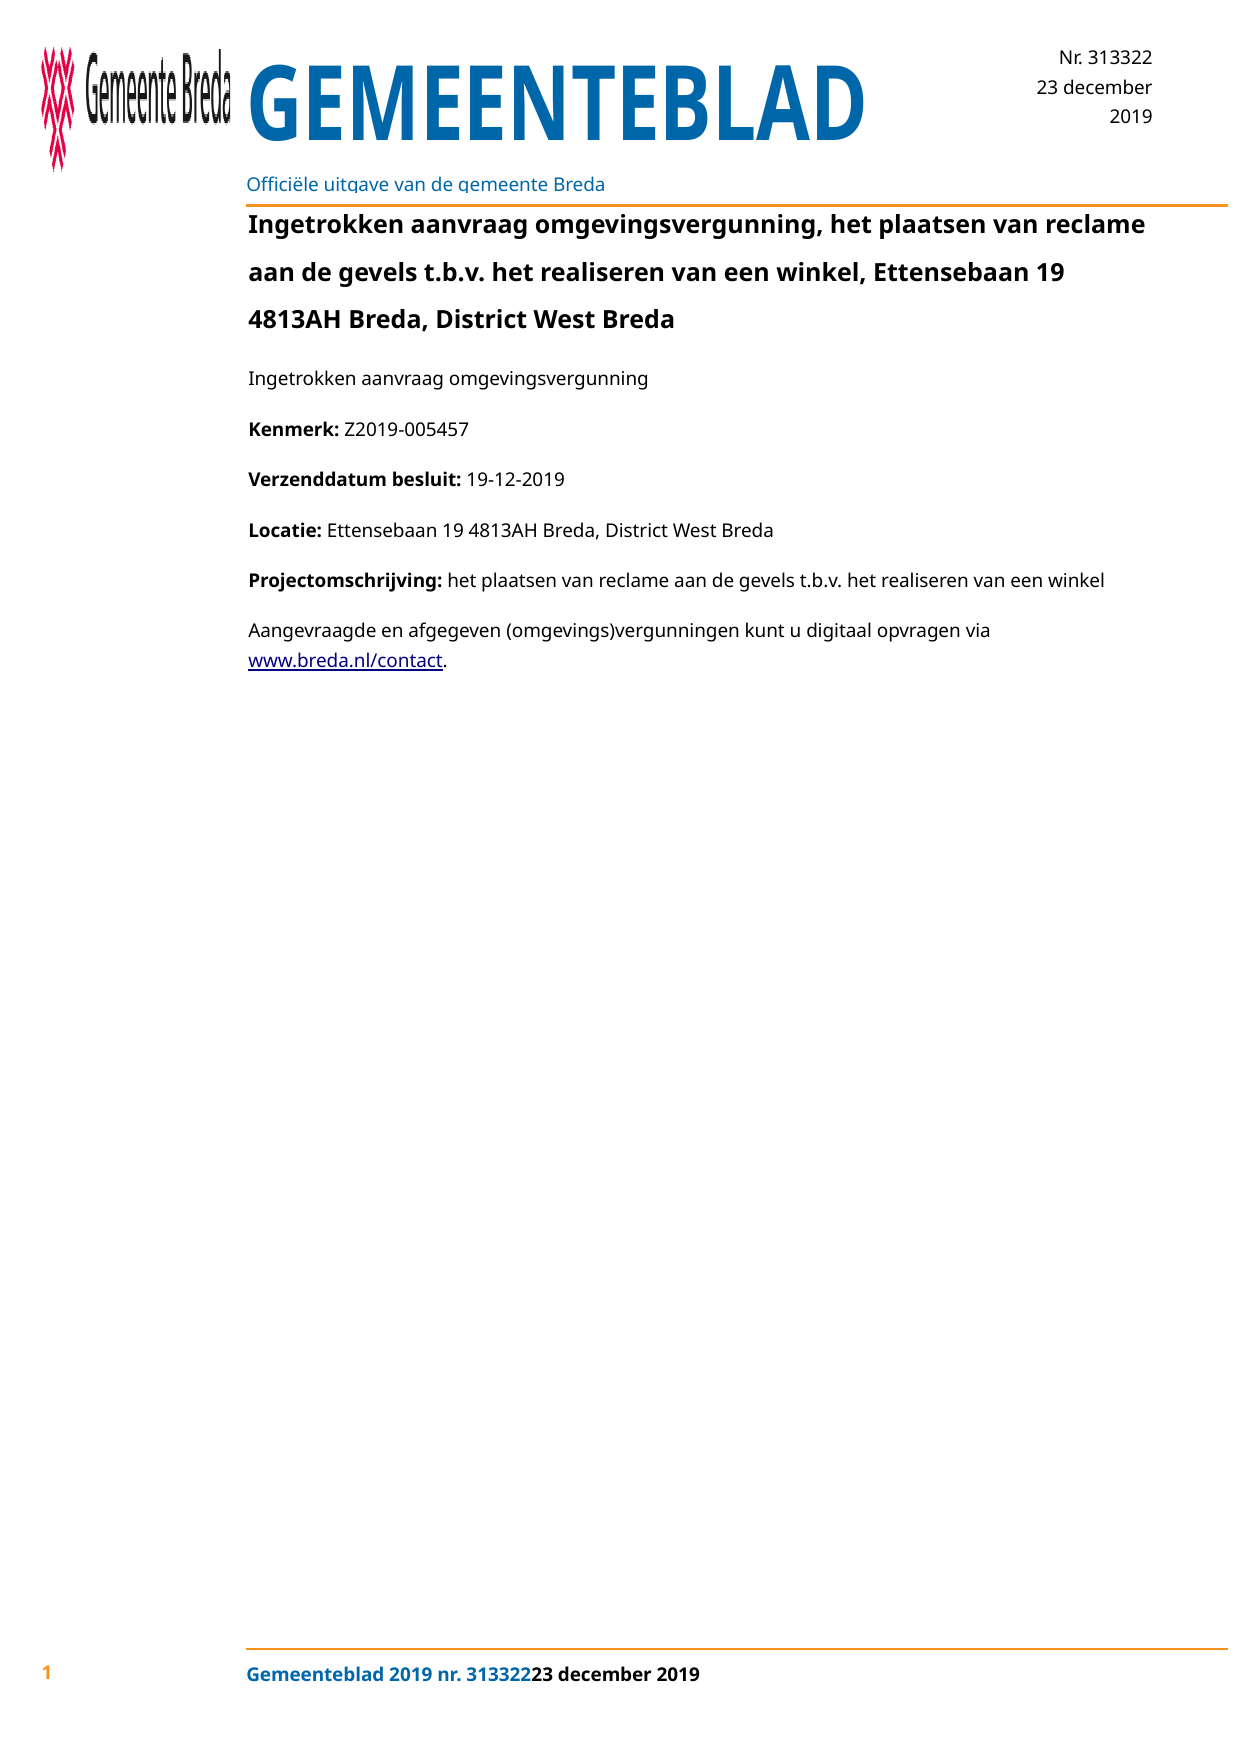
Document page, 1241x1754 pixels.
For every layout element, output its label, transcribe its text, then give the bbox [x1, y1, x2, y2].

text Verzenddatum besluit: 19-12-2019 [248, 466, 1152, 492]
text Kenmerk: Z2019-005457 [248, 416, 1152, 442]
text Locatie: Ettensebaan 19 4813AH Breda, District West Breda [248, 517, 1152, 542]
text Ingetrokken aanvraag omgevingsvergunning [248, 366, 1152, 391]
text Ingetrokken aanvraag omgevingsvergunning, het plaatsen van reclame aan de gevels t.b.v. het realiseren van een winkel, Ettensebaan 19 4813AH Breda, District West Breda [248, 207, 1152, 336]
picture [41, 47, 231, 172]
text Projectomschrijving: het plaatsen van reclame aan de gevels t.b.v. het realiseren van een winkel [248, 567, 1152, 593]
text Aangevraagde en afgegeven (omgevings)vergunningen kunt u digitaal opvragen via www.breda.nl/contact. [248, 618, 1152, 673]
